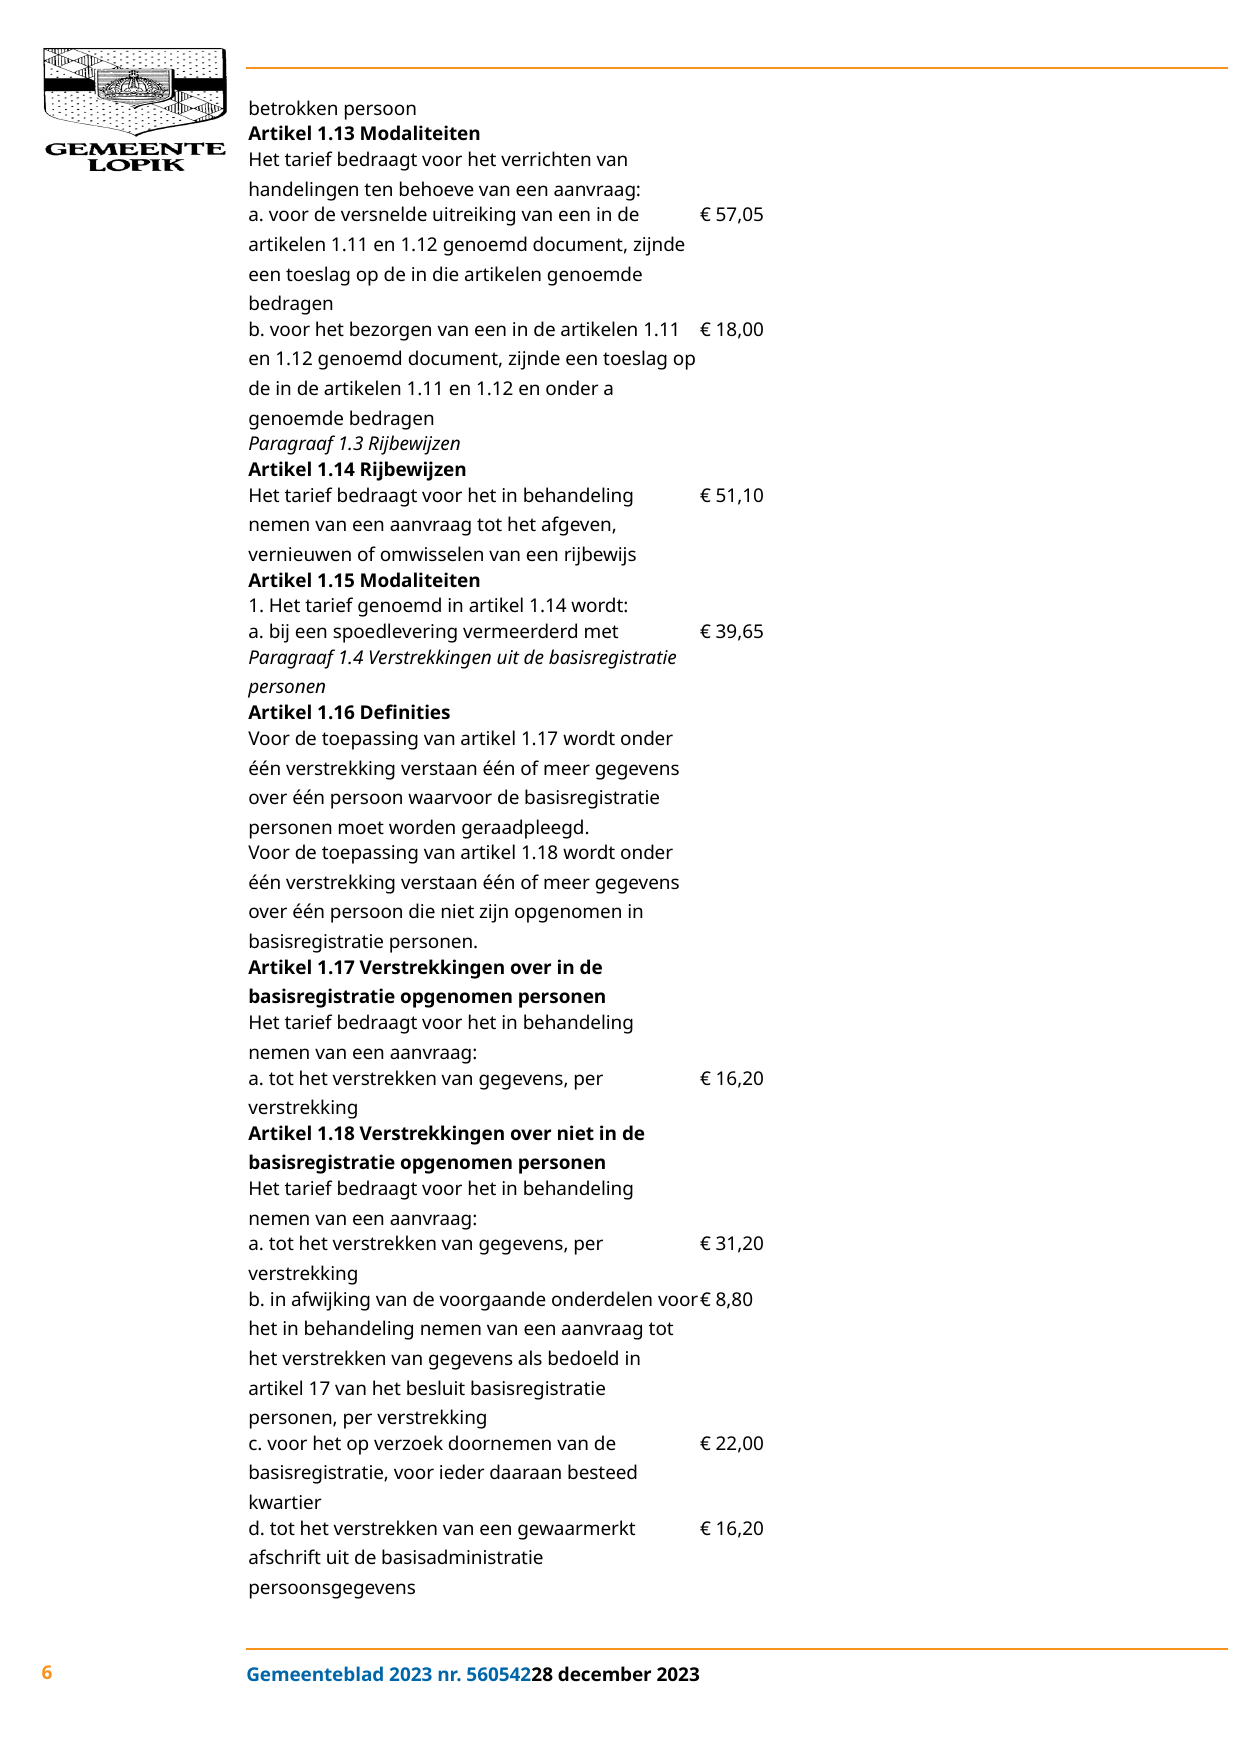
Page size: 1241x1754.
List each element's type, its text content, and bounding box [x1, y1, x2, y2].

table_cell a. voor de versnelde uitreiking van een in de artikelen 1.11 en 1.12 genoemd document, zijnde een toeslag op de in die artikelen genoemde bedragen [248, 202, 700, 316]
table_cell Het tarief bedraagt voor het in behandeling nemen van een aanvraag: [248, 1009, 700, 1065]
table_cell Paragraaf 1.4 Verstrekkingen uit de basisregistratie personen [248, 644, 700, 699]
table_cell betrokken persoon [248, 95, 700, 121]
table_cell Artikel 1.13 Modaliteiten [248, 121, 700, 146]
table_cell Artikel 1.15 Modaliteiten [248, 567, 700, 593]
table_cell d. tot het verstrekken van een gewaarmerkt afschrift uit de basisadministratie persoonsgegevens [248, 1515, 700, 1600]
table_cell [700, 95, 1152, 121]
picture [41, 47, 231, 172]
table_cell Paragraaf 1.3 Rijbewijzen [248, 431, 700, 456]
table_cell [700, 840, 1152, 954]
table_cell a. bij een spoedlevering vermeerderd met [248, 618, 700, 644]
table_cell Het tarief bedraagt voor het in behandeling nemen van een aanvraag: [248, 1175, 700, 1231]
table_cell Artikel 1.17 Verstrekkingen over in de basisregistratie opgenomen personen [248, 954, 700, 1009]
table_cell [700, 1175, 1152, 1231]
table_cell [700, 593, 1152, 618]
table_cell b. voor het bezorgen van een in de artikelen 1.11 en 1.12 genoemd document, zijnde een toeslag op de in de artikelen 1.11 en 1.12 en onder a genoemde bedragen [248, 316, 700, 431]
table_cell b. in afwijking van de voorgaande onderdelen voor het in behandeling nemen van een aanvraag tot het verstrekken van gegevens als bedoeld in artikel 17 van het besluit basisregistratie personen, per verstrekking [248, 1286, 700, 1430]
table_cell € 39,65 [700, 618, 1152, 644]
table_cell € 16,20 [700, 1515, 1152, 1600]
table_cell [700, 954, 1152, 1009]
table_cell 1. Het tarief genoemd in artikel 1.14 wordt: [248, 593, 700, 618]
table_cell [700, 699, 1152, 725]
table_cell [700, 456, 1152, 482]
table_cell € 8,80 [700, 1286, 1152, 1430]
table_cell € 22,00 [700, 1430, 1152, 1515]
table_cell [700, 725, 1152, 839]
table_cell Artikel 1.14 Rijbewijzen [248, 456, 700, 482]
table_cell a. tot het verstrekken van gegevens, per verstrekking [248, 1065, 700, 1120]
table_cell Voor de toepassing van artikel 1.17 wordt onder één verstrekking verstaan één of meer gegevens over één persoon waarvoor de basisregistratie personen moet worden geraadpleegd. [248, 725, 700, 839]
table_cell Artikel 1.16 Definities [248, 699, 700, 725]
table_cell [700, 121, 1152, 146]
table_cell [700, 431, 1152, 456]
table_cell € 16,20 [700, 1065, 1152, 1120]
table_cell € 57,05 [700, 202, 1152, 316]
table_cell a. tot het verstrekken van gegevens, per verstrekking [248, 1231, 700, 1286]
table_cell c. voor het op verzoek doornemen van de basisregistratie, voor ieder daaraan besteed kwartier [248, 1430, 700, 1515]
table_cell € 18,00 [700, 316, 1152, 431]
table_cell [700, 644, 1152, 699]
table_cell Voor de toepassing van artikel 1.18 wordt onder één verstrekking verstaan één of meer gegevens over één persoon die niet zijn opgenomen in basisregistratie personen. [248, 840, 700, 954]
table_cell [700, 1009, 1152, 1065]
table_cell € 31,20 [700, 1231, 1152, 1286]
table_cell [700, 567, 1152, 593]
table_cell € 51,10 [700, 482, 1152, 567]
table_cell Het tarief bedraagt voor het in behandeling nemen van een aanvraag tot het afgeven, vernieuwen of omwisselen van een rijbewijs [248, 482, 700, 567]
table_cell Het tarief bedraagt voor het verrichten van handelingen ten behoeve van een aanvraag: [248, 146, 700, 202]
table_cell [700, 1120, 1152, 1175]
table_cell [700, 146, 1152, 202]
table_cell Artikel 1.18 Verstrekkingen over niet in de basisregistratie opgenomen personen [248, 1120, 700, 1175]
